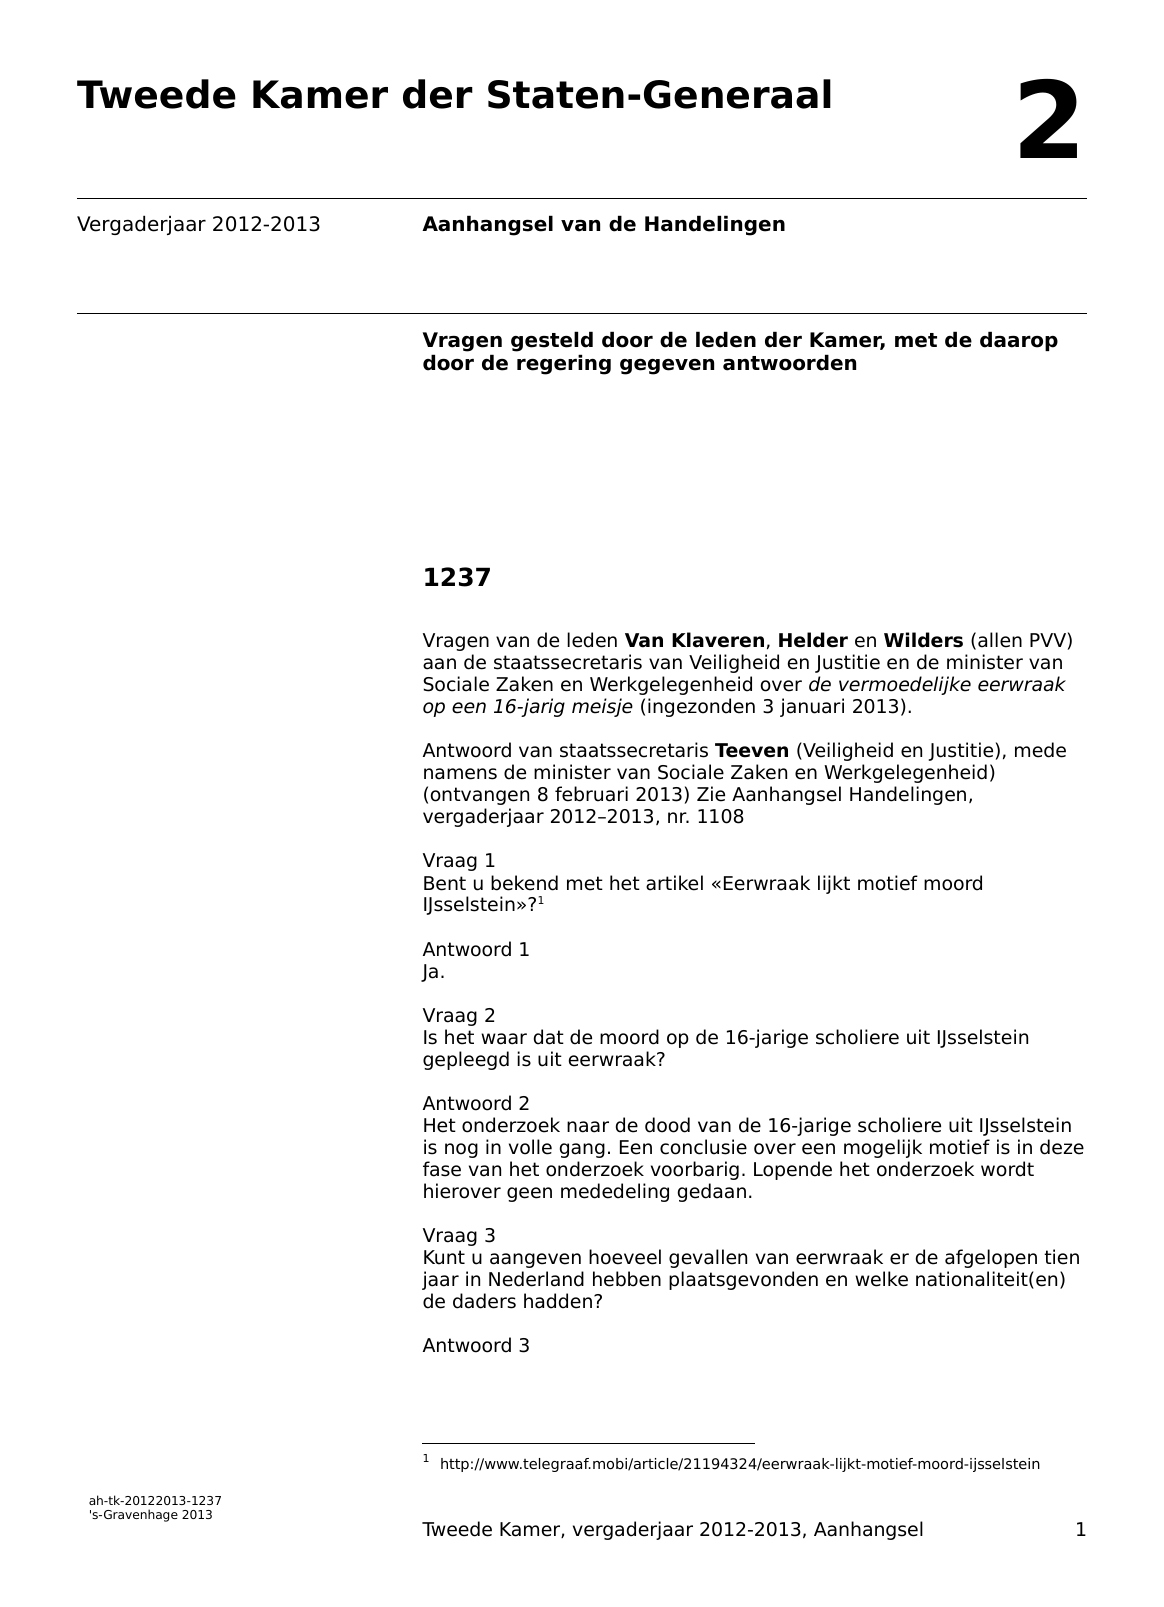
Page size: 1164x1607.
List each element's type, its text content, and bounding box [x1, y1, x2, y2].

text Is het waar dat de moord op de 16-jarige scholiere uit IJsselstein gepleegd is uit eerwraak? [422, 1027, 1087, 1071]
table_cell Aanhangsel van de Handelingen [422, 199, 1087, 313]
text Het onderzoek naar de dood van de 16-jarige scholiere uit IJsselstein is nog in volle gang. Een conclusie over een mogelijk motief is in deze fase van het onderzoek voorbarig. Lopende het onderzoek wordt hierover geen mededeling gedaan. [422, 1115, 1087, 1203]
text Antwoord 1 [422, 938, 1087, 961]
text Antwoord 3 [422, 1335, 1087, 1357]
text Ja. [422, 961, 1087, 982]
text Antwoord 2 [422, 1093, 1087, 1115]
text Kunt u aangeven hoeveel gevallen van eerwraak er de afgelopen tien jaar in Nederland hebben plaatsgevonden en welke nationaliteit(en) de daders hadden? [422, 1247, 1087, 1313]
table_cell Vergaderjaar 2012-2013 [77, 199, 422, 313]
text Vraag 3 [422, 1225, 1087, 1247]
text Antwoord van staatssecretaris Teeven (Veiligheid en Justitie), mede namens de minister van Sociale Zaken en Werkgelegenheid) (ontvangen 8 februari 2013) Zie Aanhangsel Handelingen, vergaderjaar 2012–2013, nr. 1108 [422, 740, 1087, 828]
table_cell [77, 314, 422, 375]
text http://www.telegraaf.mobi/article/21194324/eerwraak-lijkt-motief-moord-ijsselstein [422, 1452, 1087, 1474]
table_header Tweede Kamer der Staten-Generaal [77, 59, 886, 198]
text Vraag 2 [422, 1005, 1087, 1027]
text 's-Gravenhage 2013 [88, 1508, 323, 1522]
table_cell Vragen gesteld door de leden der Kamer, met de daarop door de regering gegeven antwoorden [422, 314, 1087, 375]
table_header 2 [886, 59, 1087, 198]
text Vraag 1 [422, 850, 1087, 872]
text 1237 [422, 563, 1087, 592]
text ah-tk-20122013-1237 [88, 1494, 323, 1508]
text Bent u bekend met het artikel «Eerwraak lijkt motief moord IJsselstein»? [422, 872, 1087, 916]
text Vragen van de leden Van Klaveren, Helder en Wilders (allen PVV) aan de staatssecretaris van Veiligheid en Justitie en de minister van Sociale Zaken en Werkgelegenheid over de vermoedelijke eerwraak op een 16-jarig meisje (ingezonden 3 januari 2013). [422, 630, 1087, 718]
